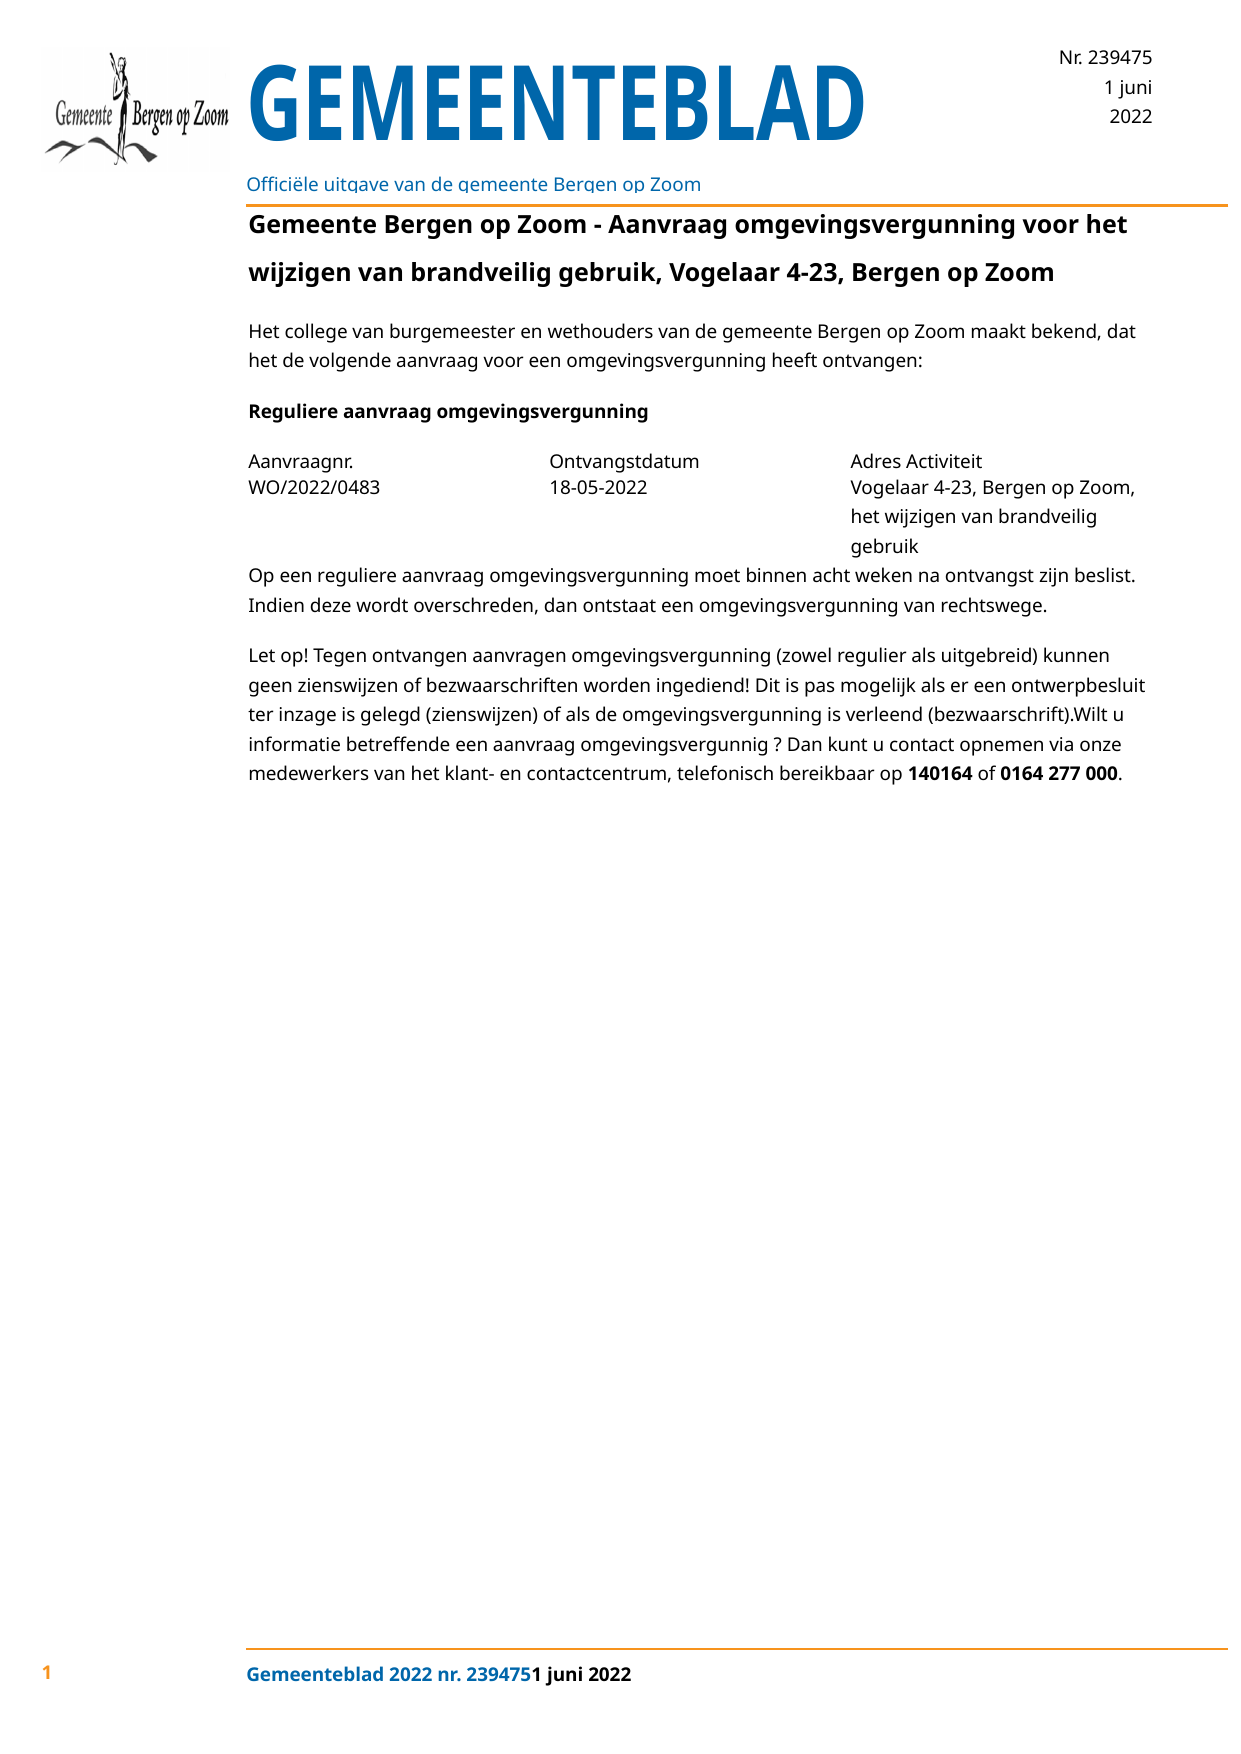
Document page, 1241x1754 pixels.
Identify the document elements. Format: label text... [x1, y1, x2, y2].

text Het college van burgemeester en wethouders van de gemeente Bergen op Zoom maakt bekend, dat het de volgende aanvraag voor een omgevingsvergunning heeft ontvangen: [248, 318, 1152, 373]
text Op een reguliere aanvraag omgevingsvergunning moet binnen acht weken na ontvangst zijn beslist. Indien deze wordt overschreden, dan ontstaat een omgevingsvergunning van rechtswege. [248, 562, 1152, 618]
table_cell 18-05-2022 [549, 474, 850, 559]
table_header Ontvangstdatum [549, 449, 850, 474]
text Reguliere aanvraag omgevingsvergunning [248, 398, 1152, 424]
table_cell Vogelaar 4-23, Bergen op Zoom, het wijzigen van brandveilig gebruik [850, 474, 1152, 559]
table_header Aanvraagnr. [248, 449, 549, 474]
picture [41, 47, 231, 172]
text Let op! Tegen ontvangen aanvragen omgevingsvergunning (zowel regulier als uitgebreid) kunnen geen zienswijzen of bezwaarschriften worden ingediend! Dit is pas mogelijk als er een ontwerpbesluit ter inzage is gelegd (zienswijzen) of als de omgevingsvergunning is verleend (bezwaarschrift).Wilt u informatie betreffende een aanvraag omgevingsvergunnig ? Dan kunt u contact opnemen via onze medewerkers van het klant- en contactcentrum, telefonisch bereikbaar op 140164 of 0164 277 000. [248, 642, 1152, 786]
table_header Adres Activiteit [850, 449, 1152, 474]
table_cell WO/2022/0483 [248, 474, 549, 559]
text Gemeente Bergen op Zoom - Aanvraag omgevingsvergunning voor het wijzigen van brandveilig gebruik, Vogelaar 4-23, Bergen op Zoom [248, 207, 1152, 288]
